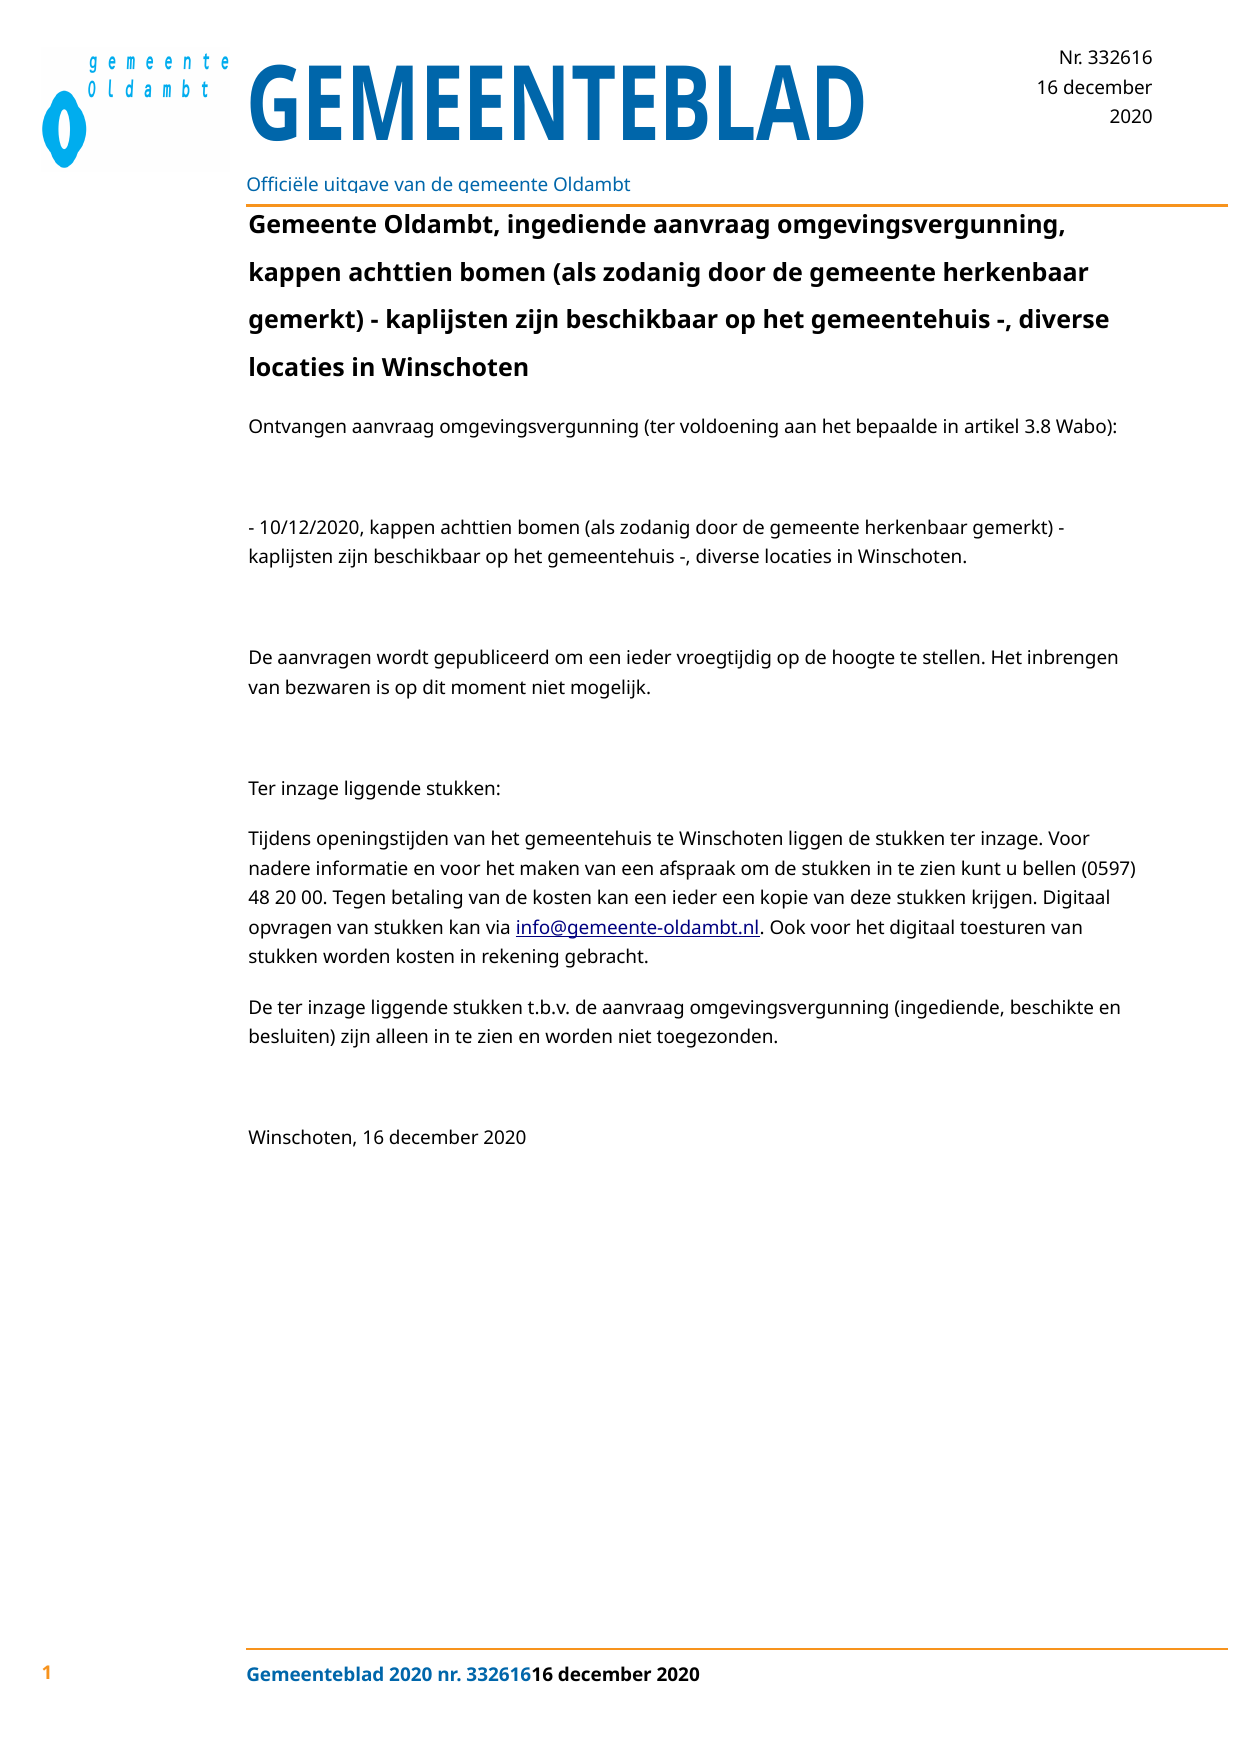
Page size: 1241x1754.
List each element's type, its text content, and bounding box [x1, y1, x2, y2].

text De ter inzage liggende stukken t.b.v. de aanvraag omgevingsvergunning (ingediende, beschikte en besluiten) zijn alleen in te zien en worden niet toegezonden. [248, 994, 1152, 1049]
text De aanvragen wordt gepubliceerd om een ieder vroegtijdig op de hoogte te stellen. Het inbrengen van bezwaren is op dit moment niet mogelijk. [248, 644, 1152, 700]
text Ontvangen aanvraag omgevingsvergunning (ter voldoening aan het bepaalde in artikel 3.8 Wabo): [248, 413, 1152, 439]
text Winschoten, 16 december 2020 [248, 1124, 1152, 1150]
picture [41, 47, 231, 172]
text - 10/12/2020, kappen achttien bomen (als zodanig door de gemeente herkenbaar gemerkt) - kaplijsten zijn beschikbaar op het gemeentehuis -, diverse locaties in Winschoten. [248, 514, 1152, 569]
text Ter inzage liggende stukken: [248, 775, 1152, 801]
text Tijdens openingstijden van het gemeentehuis te Winschoten liggen de stukken ter inzage. Voor nadere informatie en voor het maken van een afspraak om de stukken in te zien kunt u bellen (0597) 48 20 00. Tegen betaling van de kosten kan een ieder een kopie van deze stukken krijgen. Digitaal opvragen van stukken kan via info@gemeente-oldambt.nl. Ook voor het digitaal toesturen van stukken worden kosten in rekening gebracht. [248, 825, 1152, 969]
text Gemeente Oldambt, ingediende aanvraag omgevingsvergunning, kappen achttien bomen (als zodanig door de gemeente herkenbaar gemerkt) - kaplijsten zijn beschikbaar op het gemeentehuis -, diverse locaties in Winschoten [248, 207, 1152, 384]
